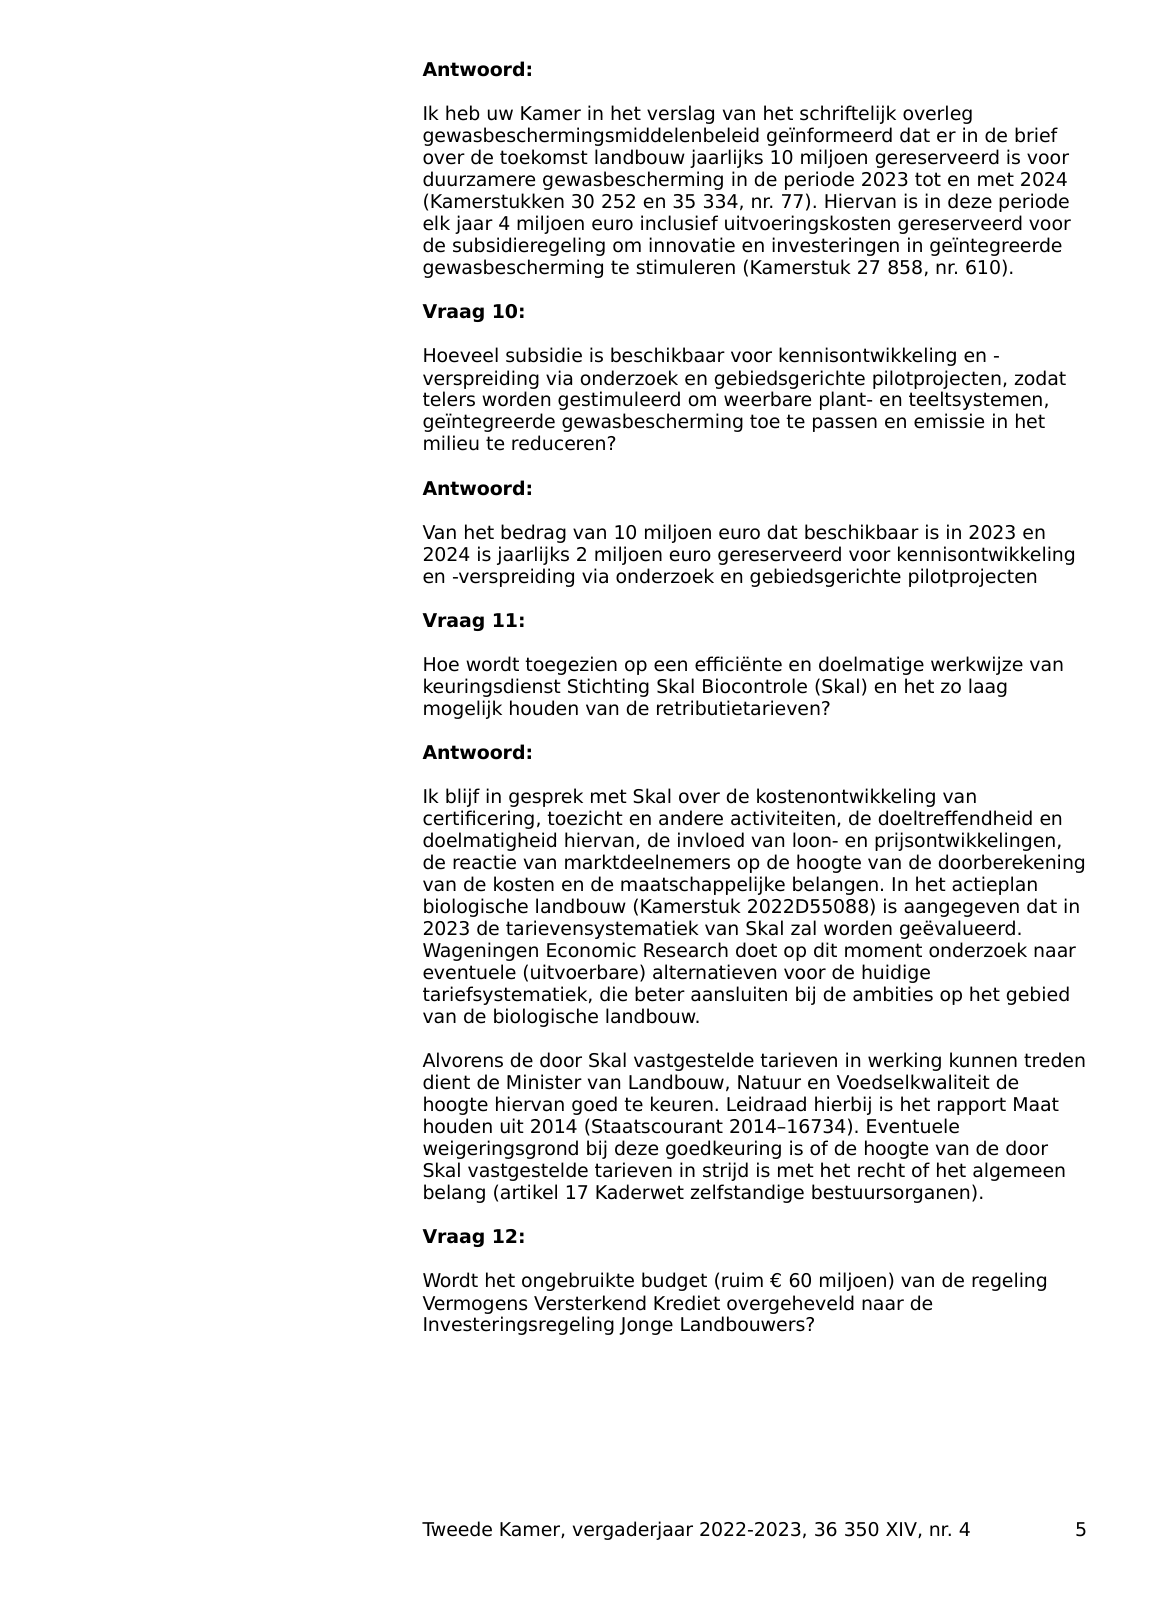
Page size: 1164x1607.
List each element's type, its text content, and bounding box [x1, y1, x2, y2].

text Ik blijf in gesprek met Skal over de kostenontwikkeling van certificering, toezicht en andere activiteiten, de doeltreffendheid en doelmatigheid hiervan, de invloed van loon- en prijsontwikkelingen, de reactie van marktdeelnemers op de hoogte van de doorberekening van de kosten en de maatschappelijke belangen. In het actieplan biologische landbouw (Kamerstuk 2022D55088) is aangegeven dat in 2023 de tarievensystematiek van Skal zal worden geëvalueerd. Wageningen Economic Research doet op dit moment onderzoek naar eventuele (uitvoerbare) alternatieven voor de huidige tariefsystematiek, die beter aansluiten bij de ambities op het gebied van de biologische landbouw. [422, 786, 1087, 1028]
subtitle Vraag 11: [422, 610, 1087, 632]
subtitle Antwoord: [422, 59, 1087, 81]
subtitle Antwoord: [422, 742, 1087, 764]
text Van het bedrag van 10 miljoen euro dat beschikbaar is in 2023 en 2024 is jaarlijks 2 miljoen euro gereserveerd voor kennisontwikkeling en -verspreiding via onderzoek en gebiedsgerichte pilotprojecten [422, 522, 1087, 588]
subtitle Antwoord: [422, 477, 1087, 499]
text Ik heb uw Kamer in het verslag van het schriftelijk overleg gewasbeschermingsmiddelenbeleid geïnformeerd dat er in de brief over de toekomst landbouw jaarlijks 10 miljoen gereserveerd is voor duurzamere gewasbescherming in de periode 2023 tot en met 2024 (Kamerstukken 30 252 en 35 334, nr. 77). Hiervan is in deze periode elk jaar 4 miljoen euro inclusief uitvoeringskosten gereserveerd voor de subsidieregeling om innovatie en investeringen in geïntegreerde gewasbescherming te stimuleren (Kamerstuk 27 858, nr. 610). [422, 103, 1087, 279]
text Hoe wordt toegezien op een efficiënte en doelmatige werkwijze van keuringsdienst Stichting Skal Biocontrole (Skal) en het zo laag mogelijk houden van de retributietarieven? [422, 654, 1087, 720]
text Wordt het ongebruikte budget (ruim € 60 miljoen) van de regeling Vermogens Versterkend Krediet overgeheveld naar de Investeringsregeling Jonge Landbouwers? [422, 1270, 1087, 1336]
text Hoeveel subsidie is beschikbaar voor kennisontwikkeling en -verspreiding via onderzoek en gebiedsgerichte pilotprojecten, zodat telers worden gestimuleerd om weerbare plant- en teeltsystemen, geïntegreerde gewasbescherming toe te passen en emissie in het milieu te reduceren? [422, 345, 1087, 455]
subtitle Vraag 12: [422, 1226, 1087, 1248]
subtitle Vraag 10: [422, 301, 1087, 323]
text Alvorens de door Skal vastgestelde tarieven in werking kunnen treden dient de Minister van Landbouw, Natuur en Voedselkwaliteit de hoogte hiervan goed te keuren. Leidraad hierbij is het rapport Maat houden uit 2014 (Staatscourant 2014–16734). Eventuele weigeringsgrond bij deze goedkeuring is of de hoogte van de door Skal vastgestelde tarieven in strijd is met het recht of het algemeen belang (artikel 17 Kaderwet zelfstandige bestuursorganen). [422, 1050, 1087, 1204]
